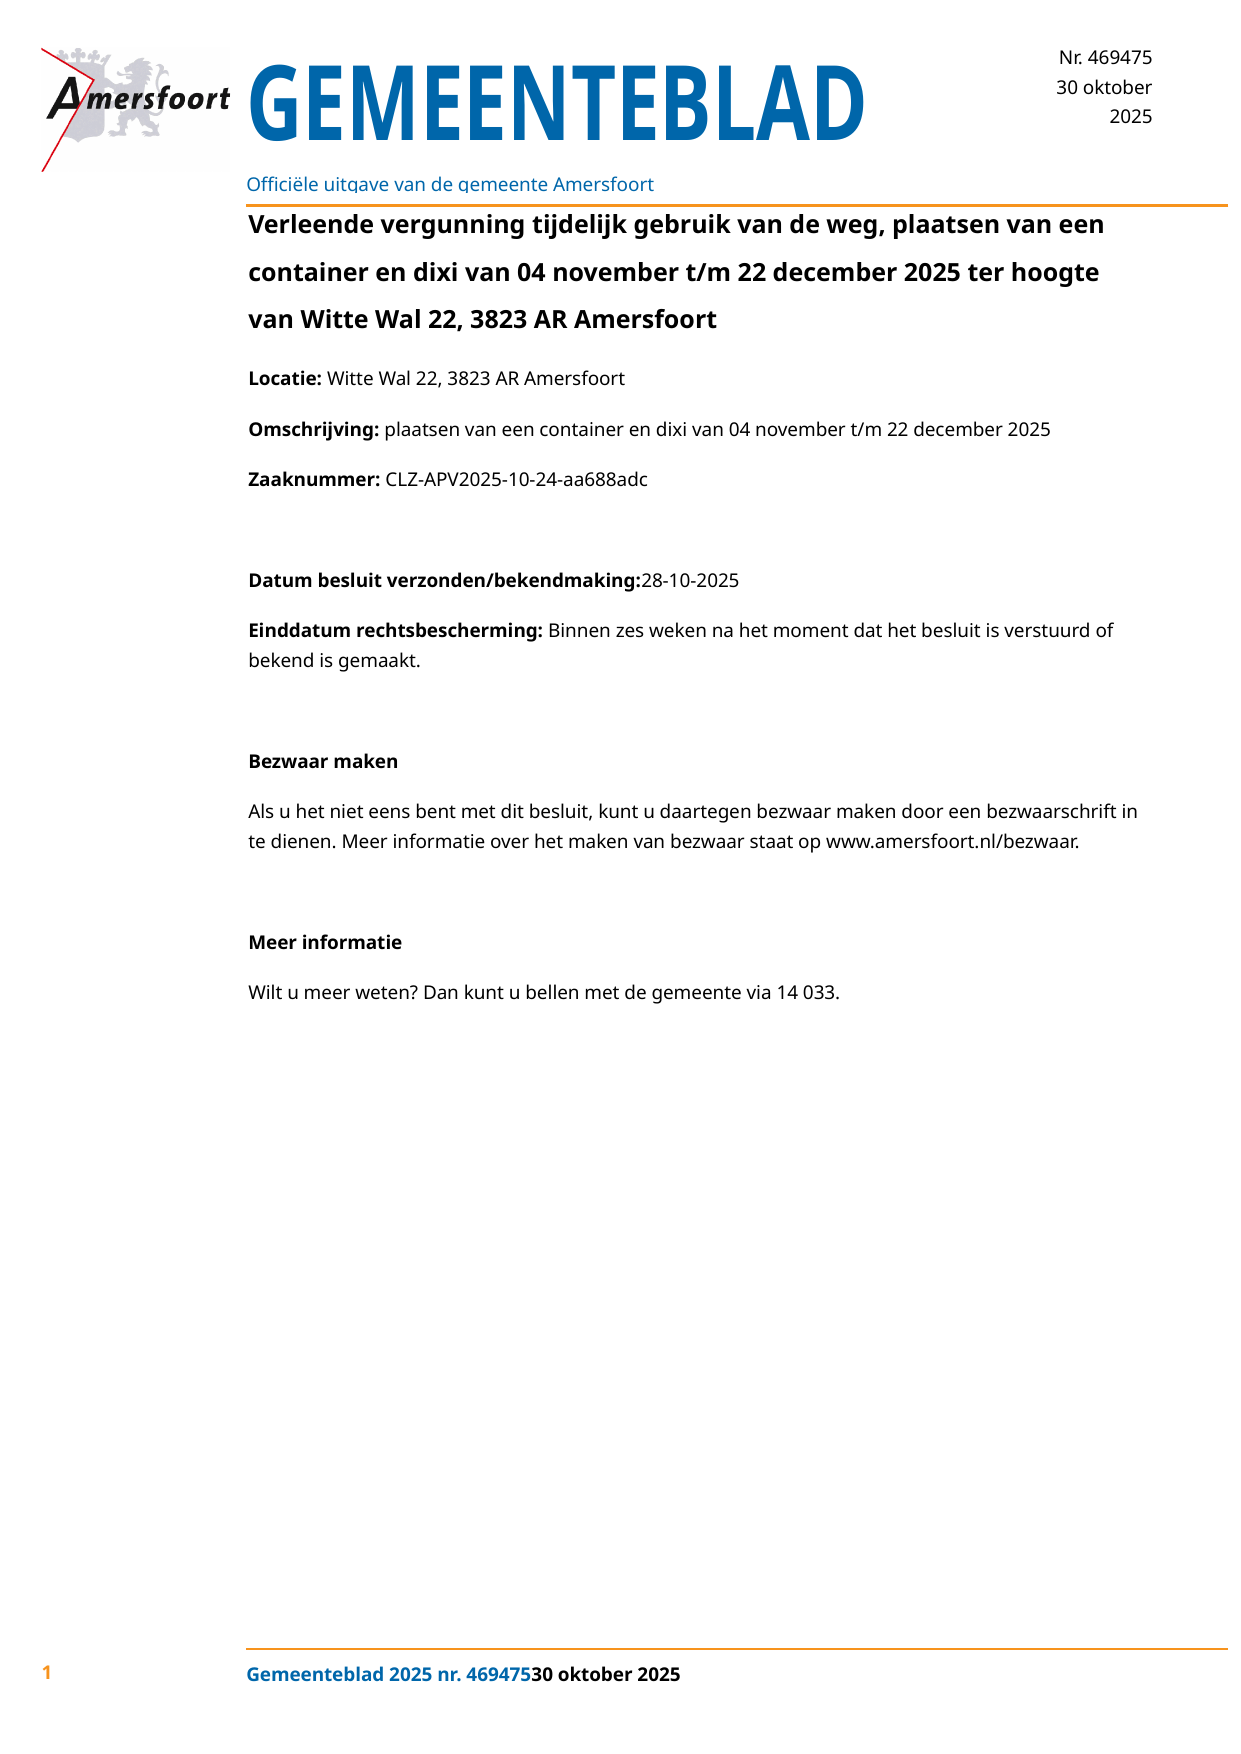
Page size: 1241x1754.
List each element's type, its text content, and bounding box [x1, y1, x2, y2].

text Als u het niet eens bent met dit besluit, kunt u daartegen bezwaar maken door een bezwaarschrift in te dienen. Meer informatie over het maken van bezwaar staat op www.amersfoort.nl/bezwaar. [248, 798, 1152, 854]
text Omschrijving: plaatsen van een container en dixi van 04 november t/m 22 december 2025 [248, 416, 1152, 442]
text Einddatum rechtsbescherming: Binnen zes weken na het moment dat het besluit is verstuurd of bekend is gemaakt. [248, 618, 1152, 673]
text Verleende vergunning tijdelijk gebruik van de weg, plaatsen van een container en dixi van 04 november t/m 22 december 2025 ter hoogte van Witte Wal 22, 3823 AR Amersfoort [248, 207, 1152, 336]
text Wilt u meer weten? Dan kunt u bellen met de gemeente via 14 033. [248, 979, 1152, 1005]
picture [41, 47, 231, 172]
text Meer informatie [248, 929, 1152, 954]
text Bezwaar maken [248, 748, 1152, 774]
text Zaaknummer: CLZ-APV2025-10-24-aa688adc [248, 466, 1152, 492]
text Datum besluit verzonden/bekendmaking:28-10-2025 [248, 567, 1152, 593]
text Locatie: Witte Wal 22, 3823 AR Amersfoort [248, 366, 1152, 391]
